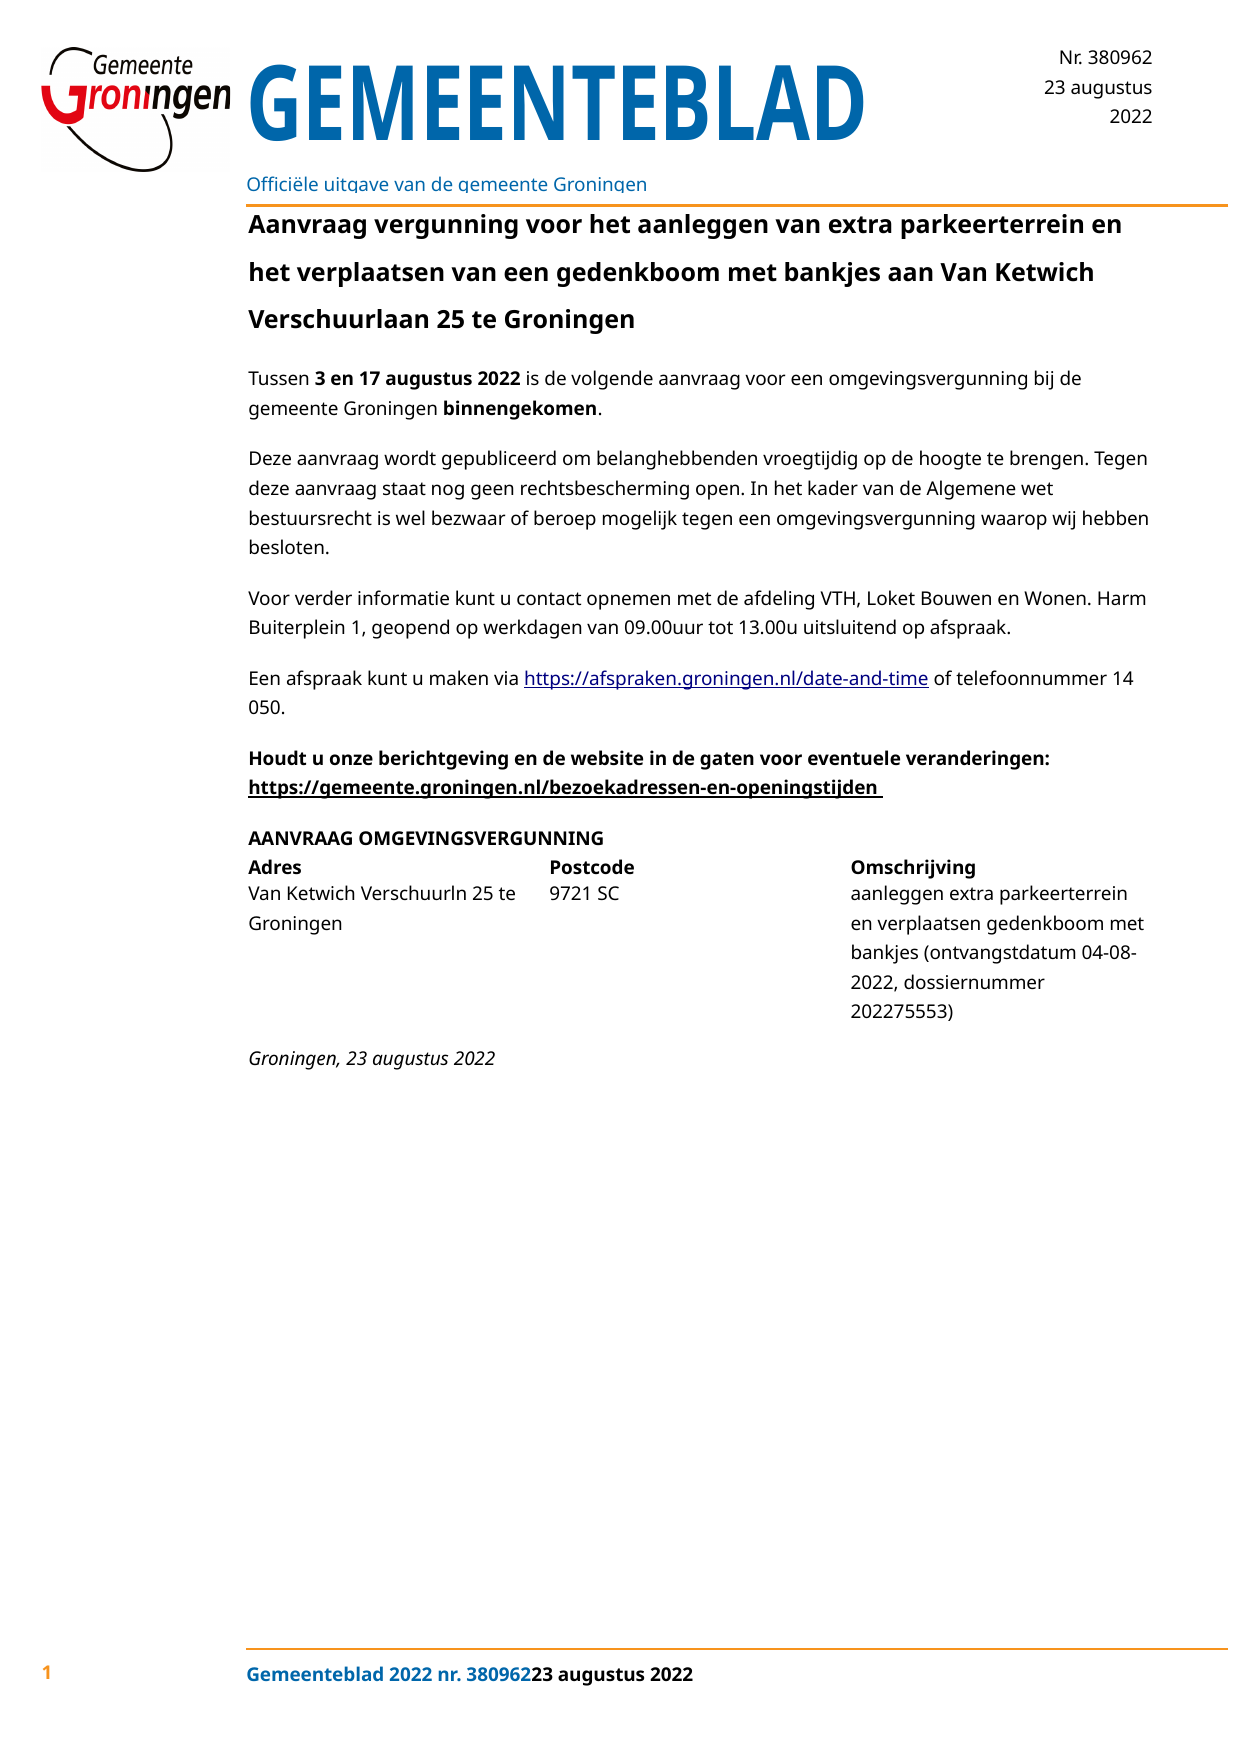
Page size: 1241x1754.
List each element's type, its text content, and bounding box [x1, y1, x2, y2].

text Voor verder informatie kunt u contact opnemen met de afdeling VTH, Loket Bouwen en Wonen. Harm Buiterplein 1, geopend op werkdagen van 09.00uur tot 13.00u uitsluitend op afspraak. [248, 585, 1152, 640]
table_header Omschrijving [850, 854, 1152, 880]
text Tussen 3 en 17 augustus 2022 is de volgende aanvraag voor een omgevingsvergunning bij de gemeente Groningen binnengekomen. [248, 366, 1152, 421]
table_cell 9721 SC [549, 880, 850, 1024]
picture [41, 47, 231, 172]
text Deze aanvraag wordt gepubliceerd om belanghebbenden vroegtijdig op de hoogte te brengen. Tegen deze aanvraag staat nog geen rechtsbescherming open. In het kader van de Algemene wet bestuursrecht is wel bezwaar of beroep mogelijk tegen een omgevingsvergunning waarop wij hebben besloten. [248, 446, 1152, 560]
text Een afspraak kunt u maken via https://afspraken.groningen.nl/date-and-time of telefoonnummer 14 050. [248, 665, 1152, 720]
table_cell Van Ketwich Verschuurln 25 te Groningen [248, 880, 549, 1024]
table_header Adres [248, 854, 549, 880]
text Aanvraag vergunning voor het aanleggen van extra parkeerterrein en het verplaatsen van een gedenkboom met bankjes aan Van Ketwich Verschuurlaan 25 te Groningen [248, 207, 1152, 336]
text Groningen, 23 augustus 2022 [248, 1046, 1152, 1071]
table_header Postcode [549, 854, 850, 880]
text AANVRAAG OMGEVINGSVERGUNNING [248, 825, 1152, 850]
text Houdt u onze berichtgeving en de website in de gaten voor eventuele veranderingen: https://gemeente.groningen.nl/bezoekadressen-en-openingstijden [248, 745, 1152, 800]
table_cell aanleggen extra parkeerterrein en verplaatsen gedenkboom met bankjes (ontvangstdatum 04-08-2022, dossiernummer 202275553) [850, 880, 1152, 1024]
